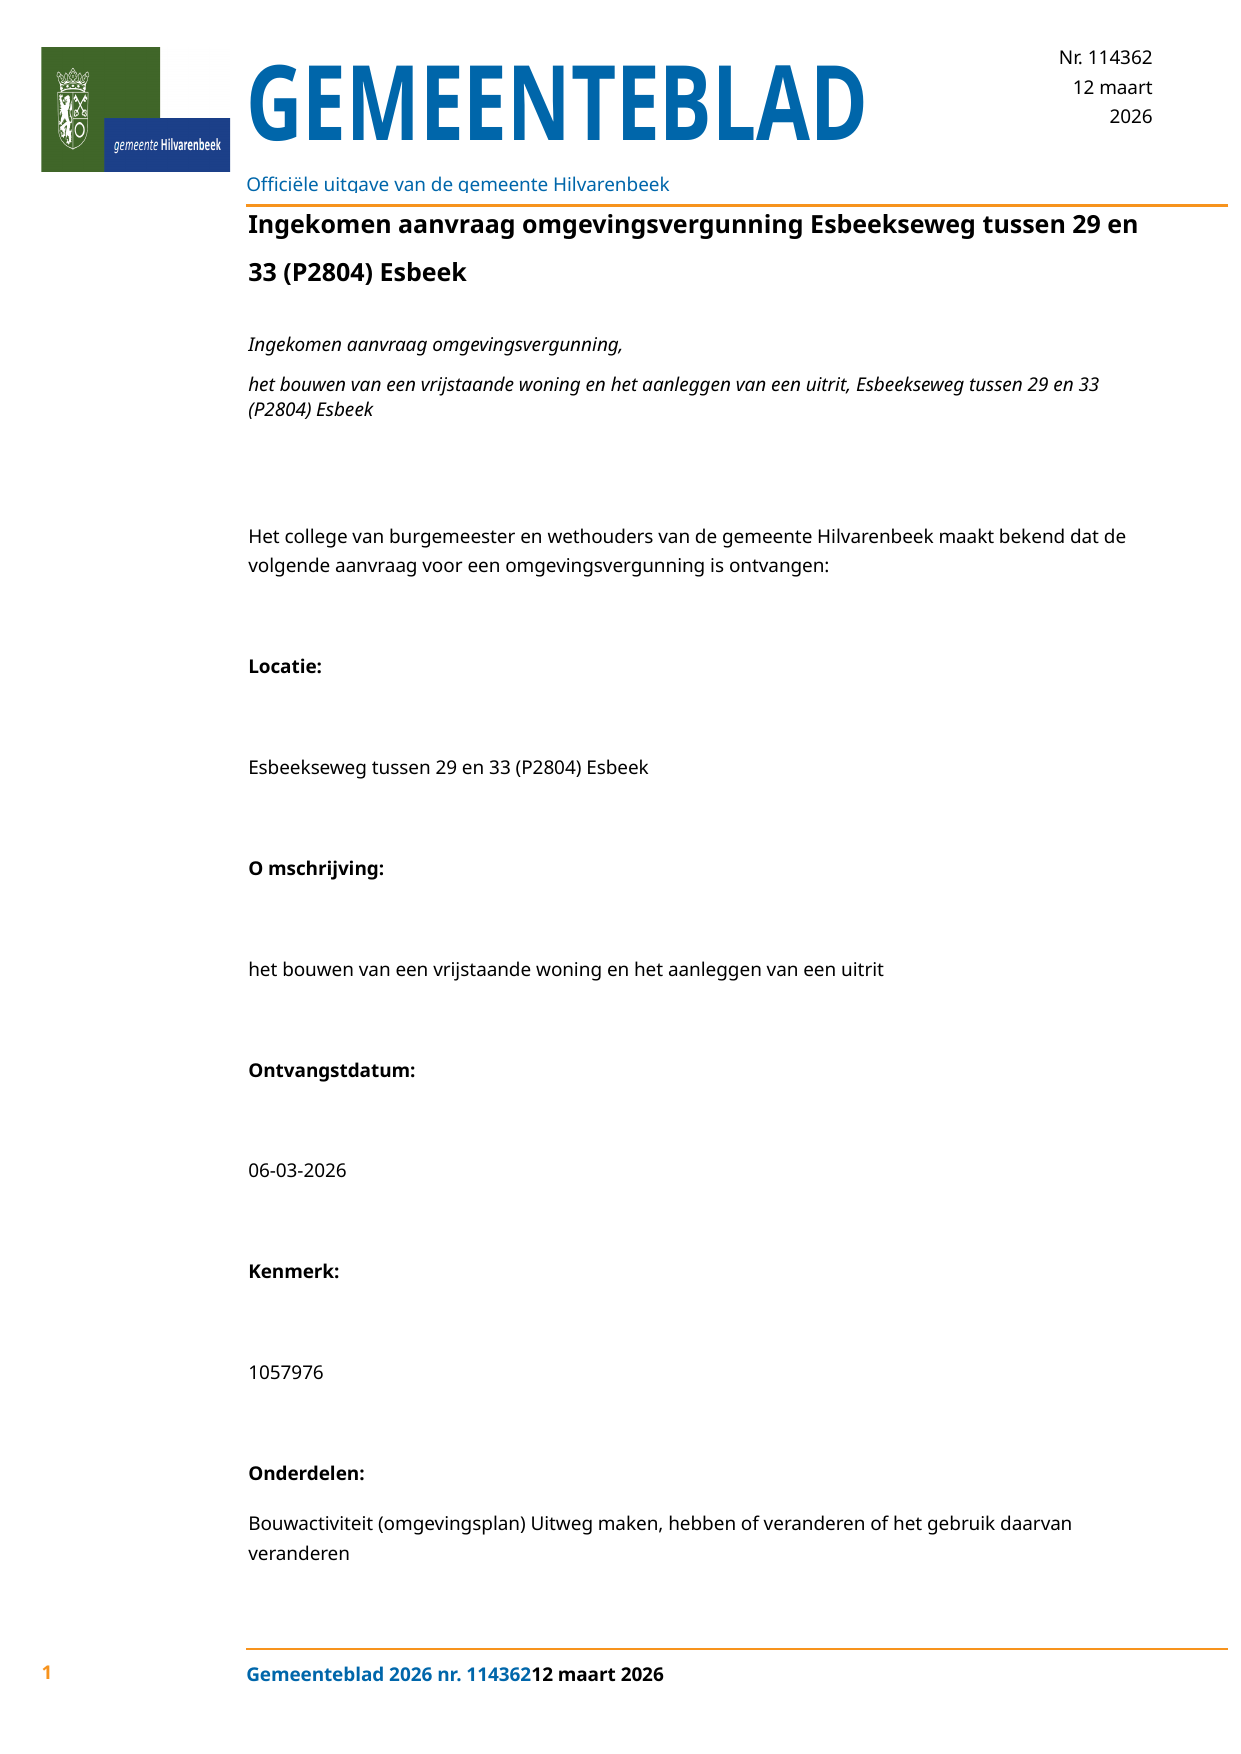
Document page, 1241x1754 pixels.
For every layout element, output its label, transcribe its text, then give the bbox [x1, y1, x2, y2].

text Ingekomen aanvraag omgevingsvergunning, [248, 331, 1152, 357]
text Ingekomen aanvraag omgevingsvergunning Esbeekseweg tussen 29 en 33 (P2804) Esbeek [248, 207, 1152, 288]
text Het college van burgemeester en wethouders van de gemeente Hilvarenbeek maakt bekend dat de volgende aanvraag voor een omgevingsvergunning is ontvangen: [248, 523, 1152, 578]
text Onderdelen: [248, 1460, 1152, 1486]
text Locatie: [248, 653, 1152, 679]
text Kenmerk: [248, 1258, 1152, 1284]
text het bouwen van een vrijstaande woning en het aanleggen van een uitrit [248, 956, 1152, 982]
text O mschrijving: [248, 855, 1152, 881]
text het bouwen van een vrijstaande woning en het aanleggen van een uitrit, Esbeekseweg tussen 29 en 33 (P2804) Esbeek [248, 371, 1152, 422]
picture [41, 47, 231, 172]
text Esbeekseweg tussen 29 en 33 (P2804) Esbeek [248, 754, 1152, 780]
text Ontvangstdatum: [248, 1057, 1152, 1082]
text 06-03-2026 [248, 1158, 1152, 1183]
text 1057976 [248, 1359, 1152, 1385]
text Bouwactiviteit (omgevingsplan) Uitweg maken, hebben of veranderen of het gebruik daarvan veranderen [248, 1511, 1152, 1566]
